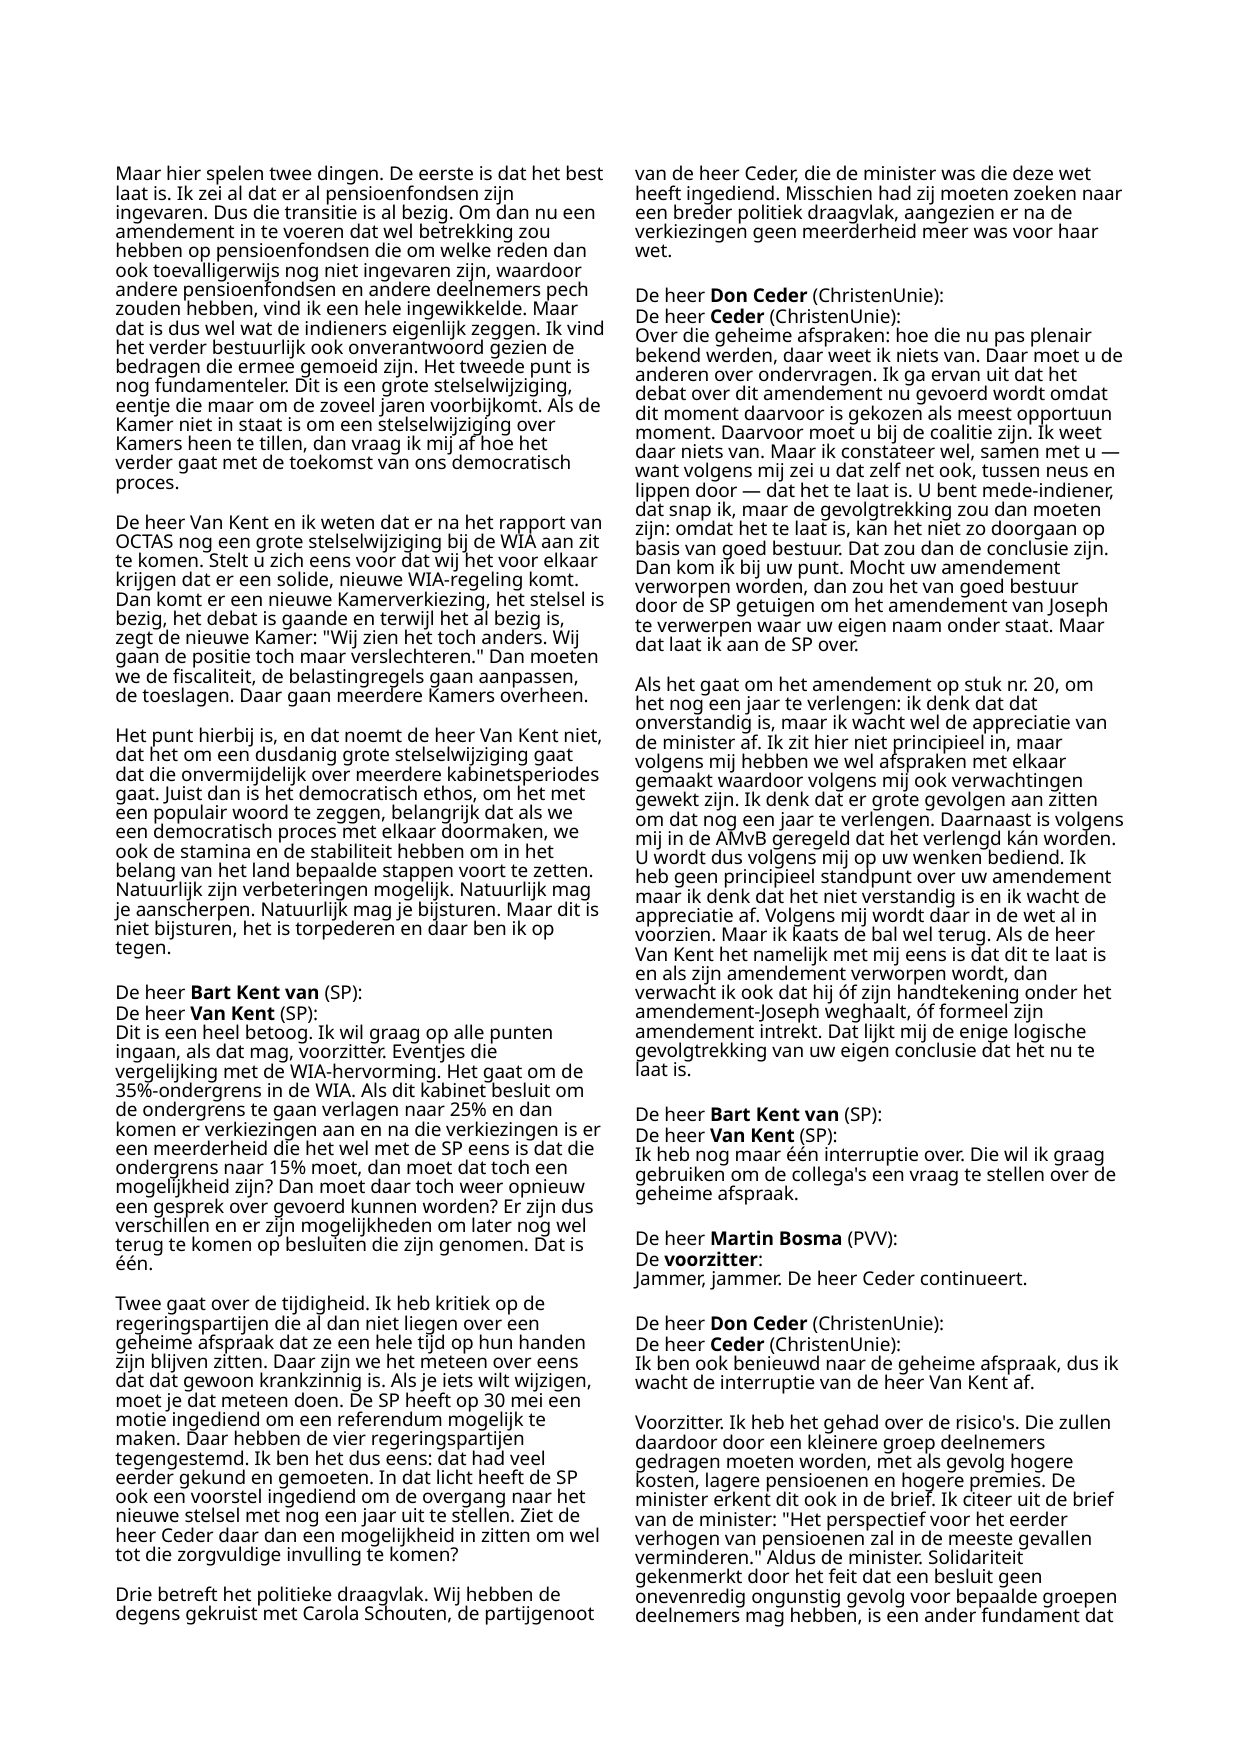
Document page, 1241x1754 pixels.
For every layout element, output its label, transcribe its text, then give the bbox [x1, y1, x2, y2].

text Voorzitter. Ik heb het gehad over de risico's. Die zullen daardoor door een kleinere groep deelnemers gedragen moeten worden, met als gevolg hogere kosten, lagere pensioenen en hogere premies. De minister erkent dit ook in de brief. Ik citeer uit de brief van de minister: "Het perspectief voor het eerder verhogen van pensioenen zal in de meeste gevallen verminderen." Aldus de minister. Solidariteit gekenmerkt door het feit dat een besluit geen onevenredig ongunstig gevolg voor bepaalde groepen deelnemers mag hebben, is een ander fundament dat [635, 1414, 1125, 1626]
text Ik ben ook benieuwd naar de geheime afspraak, dus ik wacht de interruptie van de heer Van Kent af. [635, 1355, 1125, 1394]
text Twee gaat over de tijdigheid. Ik heb kritiek op de regeringspartijen die al dan niet liegen over een geheime afspraak dat ze een hele tijd op hun handen zijn blijven zitten. Daar zijn we het meteen over eens dat dat gewoon krankzinnig is. Als je iets wilt wijzigen, moet je dat meteen doen. De SP heeft op 30 mei een motie ingediend om een referendum mogelijk te maken. Daar hebben de vier regeringspartijen tegengestemd. Ik ben het dus eens: dat had veel eerder gekund en gemoeten. In dat licht heeft de SP ook een voorstel ingediend om de overgang naar het nieuwe stelsel met nog een jaar uit te stellen. Ziet de heer Ceder daar dan een mogelijkheid in zitten om wel tot die zorgvuldige invulling te komen? [115, 1295, 605, 1565]
text Maar hier spelen twee dingen. De eerste is dat het best laat is. Ik zei al dat er al pensioenfondsen zijn ingevaren. Dus die transitie is al bezig. Om dan nu een amendement in te voeren dat wel betrekking zou hebben op pensioenfondsen die om welke reden dan ook toevalligerwijs nog niet ingevaren zijn, waardoor andere pensioenfondsen en andere deelnemers pech zouden hebben, vind ik een hele ingewikkelde. Maar dat is dus wel wat de indieners eigenlijk zeggen. Ik vind het verder bestuurlijk ook onverantwoord gezien de bedragen die ermee gemoeid zijn. Het tweede punt is nog fundamenteler. Dit is een grote stelselwijziging, eentje die maar om de zoveel jaren voorbijkomt. Als de Kamer niet in staat is om een stelselwijziging over Kamers heen te tillen, dan vraag ik mij af hoe het verder gaat met de toekomst van ons democratisch proces. [115, 165, 605, 493]
text Het punt hierbij is, en dat noemt de heer Van Kent niet, dat het om een dusdanig grote stelselwijziging gaat dat die onvermijdelijk over meerdere kabinetsperiodes gaat. Juist dan is het democratisch ethos, om het met een populair woord te zeggen, belangrijk dat als we een democratisch proces met elkaar doormaken, we ook de stamina en de stabiliteit hebben om in het belang van het land bepaalde stappen voort te zetten. Natuurlijk zijn verbeteringen mogelijk. Natuurlijk mag je aanscherpen. Natuurlijk mag je bijsturen. Maar dit is niet bijsturen, het is torpederen en daar ben ik op tegen. [115, 727, 605, 958]
text De heer Bart Kent van (SP): [115, 979, 605, 1005]
text De heer Don Ceder (ChristenUnie): [635, 1310, 1125, 1336]
text De heer Van Kent en ik weten dat er na het rapport van OCTAS nog een grote stelselwijziging bij de WIA aan zit te komen. Stelt u zich eens voor dat wij het voor elkaar krijgen dat er een solide, nieuwe WIA-regeling komt. Dan komt er een nieuwe Kamerverkiezing, het stelsel is bezig, het debat is gaande en terwijl het al bezig is, zegt de nieuwe Kamer: "Wij zien het toch anders. Wij gaan de positie toch maar verslechteren." Dan moeten we de fiscaliteit, de belastingregels gaan aanpassen, de toeslagen. Daar gaan meerdere Kamers overheen. [115, 514, 605, 706]
text De heer Ceder (ChristenUnie): [635, 308, 1125, 327]
text Over die geheime afspraken: hoe die nu pas plenair bekend werden, daar weet ik niets van. Daar moet u de anderen over ondervragen. Ik ga ervan uit dat het debat over dit amendement nu gevoerd wordt omdat dit moment daarvoor is gekozen als meest opportuun moment. Daarvoor moet u bij de coalitie zijn. Ik weet daar niets van. Maar ik constateer wel, samen met u — want volgens mij zei u dat zelf net ook, tussen neus en lippen door — dat het te laat is. U bent mede-indiener, dat snap ik, maar de gevolgtrekking zou dan moeten zijn: omdat het te laat is, kan het niet zo doorgaan op basis van goed bestuur. Dat zou dan de conclusie zijn. Dan kom ik bij uw punt. Mocht uw amendement verworpen worden, dan zou het van goed bestuur door de SP getuigen om het amendement van Joseph te verwerpen waar uw eigen naam onder staat. Maar dat laat ik aan de SP over. [635, 327, 1125, 655]
text Ik heb nog maar één interruptie over. Die wil ik graag gebruiken om de collega's een vraag te stellen over de geheime afspraak. [635, 1146, 1125, 1204]
text Dit is een heel betoog. Ik wil graag op alle punten ingaan, als dat mag, voorzitter. Eventjes die vergelijking met de WIA-hervorming. Het gaat om de 35%-ondergrens in de WIA. Als dit kabinet besluit om de ondergrens te gaan verlagen naar 25% en dan komen er verkiezingen aan en na die verkiezingen is er een meerderheid die het wel met de SP eens is dat die ondergrens naar 15% moet, dan moet dat toch een mogelijkheid zijn? Dan moet daar toch weer opnieuw een gesprek over gevoerd kunnen worden? Er zijn dus verschillen en er zijn mogelijkheden om later nog wel terug te komen op besluiten die zijn genomen. Dat is één. [115, 1024, 605, 1275]
text Als het gaat om het amendement op stuk nr. 20, om het nog een jaar te verlengen: ik denk dat dat onverstandig is, maar ik wacht wel de appreciatie van de minister af. Ik zit hier niet principieel in, maar volgens mij hebben we wel afspraken met elkaar gemaakt waardoor volgens mij ook verwachtingen gewekt zijn. Ik denk dat er grote gevolgen aan zitten om dat nog een jaar te verlengen. Daarnaast is volgens mij in de AMvB geregeld dat het verlengd kán worden. U wordt dus volgens mij op uw wenken bediend. Ik heb geen principieel standpunt over uw amendement maar ik denk dat het niet verstandig is en ik wacht de appreciatie af. Volgens mij wordt daar in de wet al in voorzien. Maar ik kaats de bal wel terug. Als de heer Van Kent het namelijk met mij eens is dat dit te laat is en als zijn amendement verworpen wordt, dan verwacht ik ook dat hij óf zijn handtekening onder het amendement-Joseph weghaalt, óf formeel zijn amendement intrekt. Dat lijkt mij de enige logische gevolgtrekking van uw eigen conclusie dat het nu te laat is. [635, 676, 1125, 1081]
text De voorzitter: [635, 1251, 1125, 1270]
text De heer Ceder (ChristenUnie): [635, 1336, 1125, 1355]
text De heer Bart Kent van (SP): [635, 1101, 1125, 1127]
text Drie betreft het politieke draagvlak. Wij hebben de degens gekruist met Carola Schouten, de partijgenoot [115, 1586, 605, 1624]
text De heer Don Ceder (ChristenUnie): [635, 282, 1125, 308]
text De heer Van Kent (SP): [635, 1127, 1125, 1146]
text Jammer, jammer. De heer Ceder continueert. [635, 1270, 1125, 1289]
text van de heer Ceder, die de minister was die deze wet heeft ingediend. Misschien had zij moeten zoeken naar een breder politiek draagvlak, aangezien er na de verkiezingen geen meerderheid meer was voor haar wet. [635, 165, 1125, 262]
text De heer Martin Bosma (PVV): [635, 1225, 1125, 1251]
text De heer Van Kent (SP): [115, 1005, 605, 1024]
